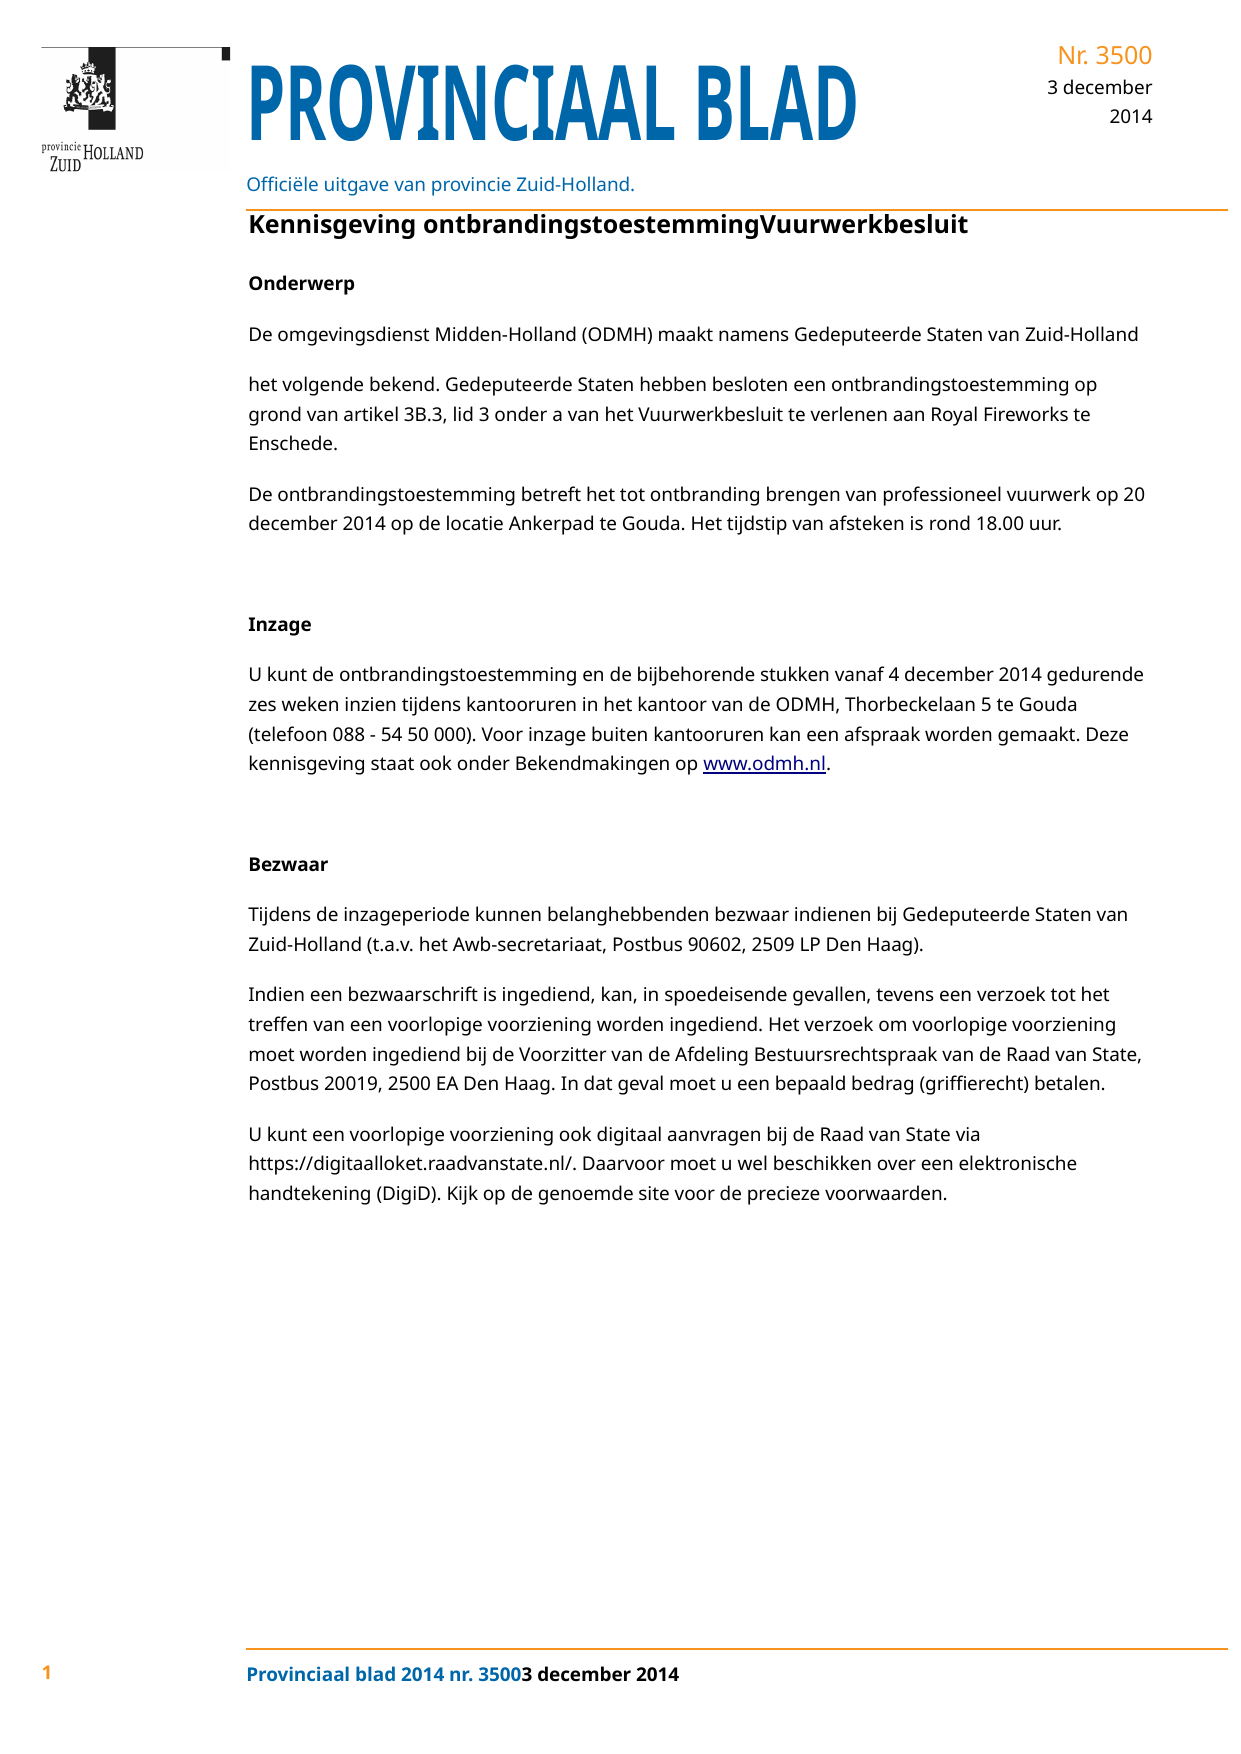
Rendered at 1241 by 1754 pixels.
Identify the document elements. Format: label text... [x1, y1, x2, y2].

text Tijdens de inzageperiode kunnen belanghebbenden bezwaar indienen bij Gedeputeerde Staten van Zuid-Holland (t.a.v. het Awb-secretariaat, Postbus 90602, 2509 LP Den Haag). [248, 902, 1152, 957]
text U kunt een voorlopige voorziening ook digitaal aanvragen bij de Raad van State via https://digitaalloket.raadvanstate.nl/. Daarvoor moet u wel beschikken over een elektronische handtekening (DigiD). Kijk op de genoemde site voor de precieze voorwaarden. [248, 1121, 1152, 1206]
text Indien een bezwaarschrift is ingediend, kan, in spoedeisende gevallen, tevens een verzoek tot het treffen van een voorlopige voorziening worden ingediend. Het verzoek om voorlopige voorziening moet worden ingediend bij de Voorzitter van de Afdeling Bestuursrechtspraak van de Raad van State, Postbus 20019, 2500 EA Den Haag. In dat geval moet u een bepaald bedrag (griffierecht) betalen. [248, 982, 1152, 1096]
picture [41, 47, 231, 172]
text Inzage [248, 611, 1152, 637]
text De ontbrandingstoestemming betreft het tot ontbranding brengen van professioneel vuurwerk op 20 december 2014 op de locatie Ankerpad te Gouda. Het tijdstip van afsteken is rond 18.00 uur. [248, 481, 1152, 536]
text U kunt de ontbrandingstoestemming en de bijbehorende stukken vanaf 4 december 2014 gedurende zes weken inzien tijdens kantooruren in het kantoor van de ODMH, Thorbeckelaan 5 te Gouda (telefoon 088 - 54 50 000). Voor inzage buiten kantooruren kan een afspraak worden gemaakt. Deze kennisgeving staat ook onder Bekendmakingen op www.odmh.nl. [248, 662, 1152, 776]
text het volgende bekend. Gedeputeerde Staten hebben besloten een ontbrandingstoestemming op grond van artikel 3B.3, lid 3 onder a van het Vuurwerkbesluit te verlenen aan Royal Fireworks te Enschede. [248, 371, 1152, 456]
text Kennisgeving ontbrandingstoestemmingVuurwerkbesluit [248, 211, 1152, 241]
text Bezwaar [248, 851, 1152, 877]
text De omgevingsdienst Midden-Holland (ODMH) maakt namens Gedeputeerde Staten van Zuid-Holland [248, 321, 1152, 346]
text Onderwerp [248, 270, 1152, 296]
